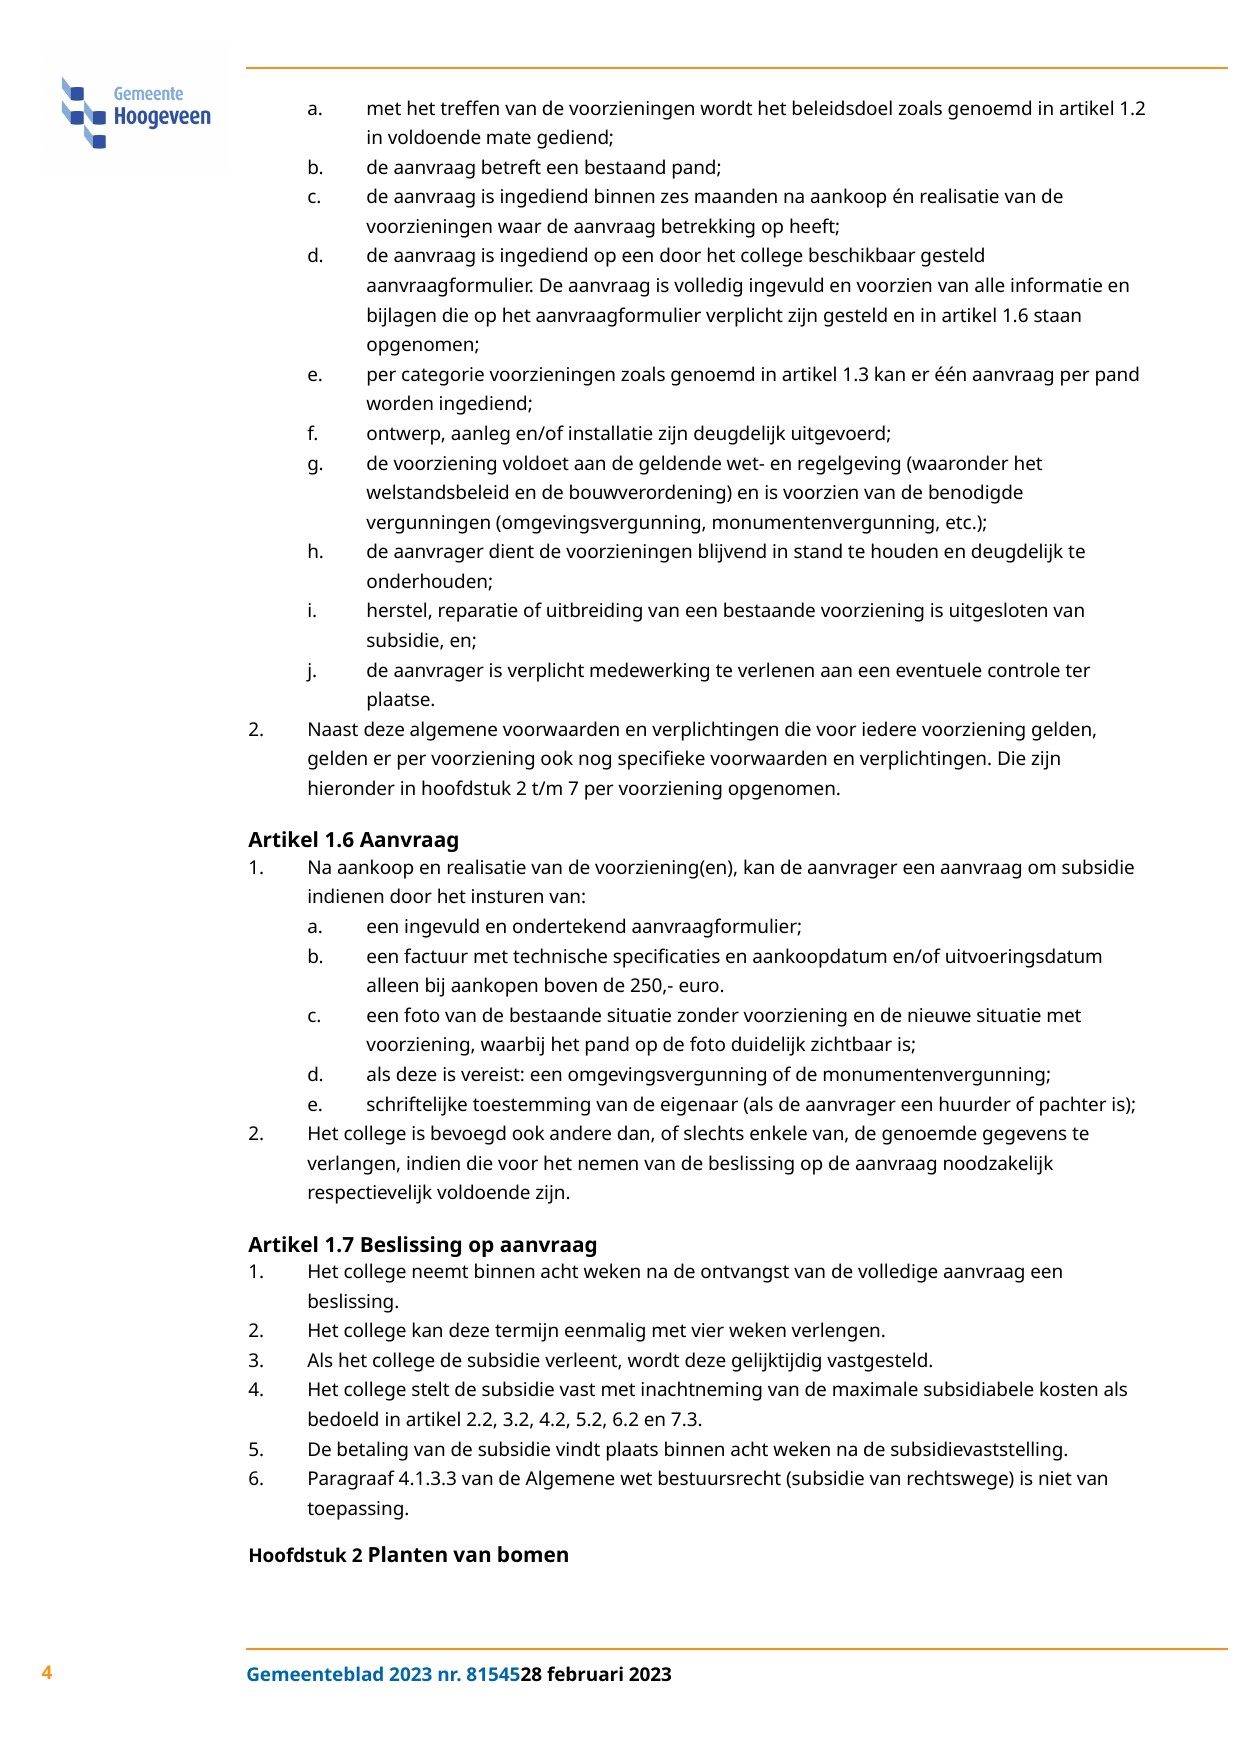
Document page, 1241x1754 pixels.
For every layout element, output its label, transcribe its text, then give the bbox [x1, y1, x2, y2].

list Het college stelt de subsidie vast met inachtneming van de maximale subsidiabele kosten als bedoeld in artikel 2.2, 3.2, 4.2, 5.2, 6.2 en 7.3. [248, 1377, 1152, 1432]
list de aanvraag is ingediend binnen zes maanden na aankoop én realisatie van de voorzieningen waar de aanvraag betrekking op heeft; [307, 183, 1152, 239]
list Het college neemt binnen acht weken na de ontvangst van de volledige aanvraag een beslissing. [248, 1258, 1152, 1314]
list Het college is bevoegd ook andere dan, of slechts enkele van, de genoemde gegevens te verlangen, indien die voor het nemen van de beslissing op de aanvraag noodzakelijk respectievelijk voldoende zijn. [248, 1120, 1152, 1205]
list de aanvraag is ingediend op een door het college beschikbaar gesteld aanvraagformulier. De aanvraag is volledig ingevuld en voorzien van alle informatie en bijlagen die op het aanvraagformulier verplicht zijn gesteld en in artikel 1.6 staan opgenomen; [307, 243, 1152, 357]
text Artikel 1.6 Aanvraag [248, 826, 1152, 854]
list als deze is vereist: een omgevingsvergunning of de monumentenvergunning; [307, 1061, 1152, 1087]
list De betaling van de subsidie vindt plaats binnen acht weken na de subsidievaststelling. [248, 1436, 1152, 1462]
list met het treffen van de voorzieningen wordt het beleidsdoel zoals genoemd in artikel 1.2 in voldoende mate gediend; [307, 95, 1152, 150]
list Als het college de subsidie verleent, wordt deze gelijktijdig vastgesteld. [248, 1347, 1152, 1373]
list per categorie voorzieningen zoals genoemd in artikel 1.3 kan er één aanvraag per pand worden ingediend; [307, 361, 1152, 416]
list Paragraaf 4.1.3.3 van de Algemene wet bestuursrecht (subsidie van rechtswege) is niet van toepassing. [248, 1465, 1152, 1521]
list een factuur met technische specificaties en aankoopdatum en/of uitvoeringsdatum alleen bij aankopen boven de 250,- euro. [307, 943, 1152, 998]
list de voorziening voldoet aan de geldende wet- en regelgeving (waaronder het welstandsbeleid en de bouwverordening) en is voorzien van de benodigde vergunningen (omgevingsvergunning, monumentenvergunning, etc.); [307, 450, 1152, 535]
list Naast deze algemene voorwaarden en verplichtingen die voor iedere voorziening gelden, gelden er per voorziening ook nog specifieke voorwaarden en verplichtingen. Die zijn hieronder in hoofdstuk 2 t/m 7 per voorziening opgenomen. [248, 716, 1152, 801]
text Hoofdstuk 2 Planten van bomen [248, 1541, 1152, 1569]
list de aanvrager dient de voorzieningen blijvend in stand te houden en deugdelijk te onderhouden; [307, 538, 1152, 594]
list een foto van de bestaande situatie zonder voorziening en de nieuwe situatie met voorziening, waarbij het pand op de foto duidelijk zichtbaar is; [307, 1002, 1152, 1057]
list ontwerp, aanleg en/of installatie zijn deugdelijk uitgevoerd; [307, 420, 1152, 446]
picture [41, 47, 231, 172]
text Artikel 1.7 Beslissing op aanvraag [248, 1230, 1152, 1258]
list Na aankoop en realisatie van de voorziening(en), kan de aanvrager een aanvraag om subsidie indienen door het insturen van: [248, 854, 1152, 909]
list de aanvraag betreft een bestaand pand; [307, 154, 1152, 180]
list schriftelijke toestemming van de eigenaar (als de aanvrager een huurder of pachter is); [307, 1091, 1152, 1116]
list herstel, reparatie of uitbreiding van een bestaande voorziening is uitgesloten van subsidie, en; [307, 598, 1152, 653]
list de aanvrager is verplicht medewerking te verlenen aan een eventuele controle ter plaatse. [307, 657, 1152, 712]
list Het college kan deze termijn eenmalig met vier weken verlengen. [248, 1317, 1152, 1343]
list een ingevuld en ondertekend aanvraagformulier; [307, 913, 1152, 939]
